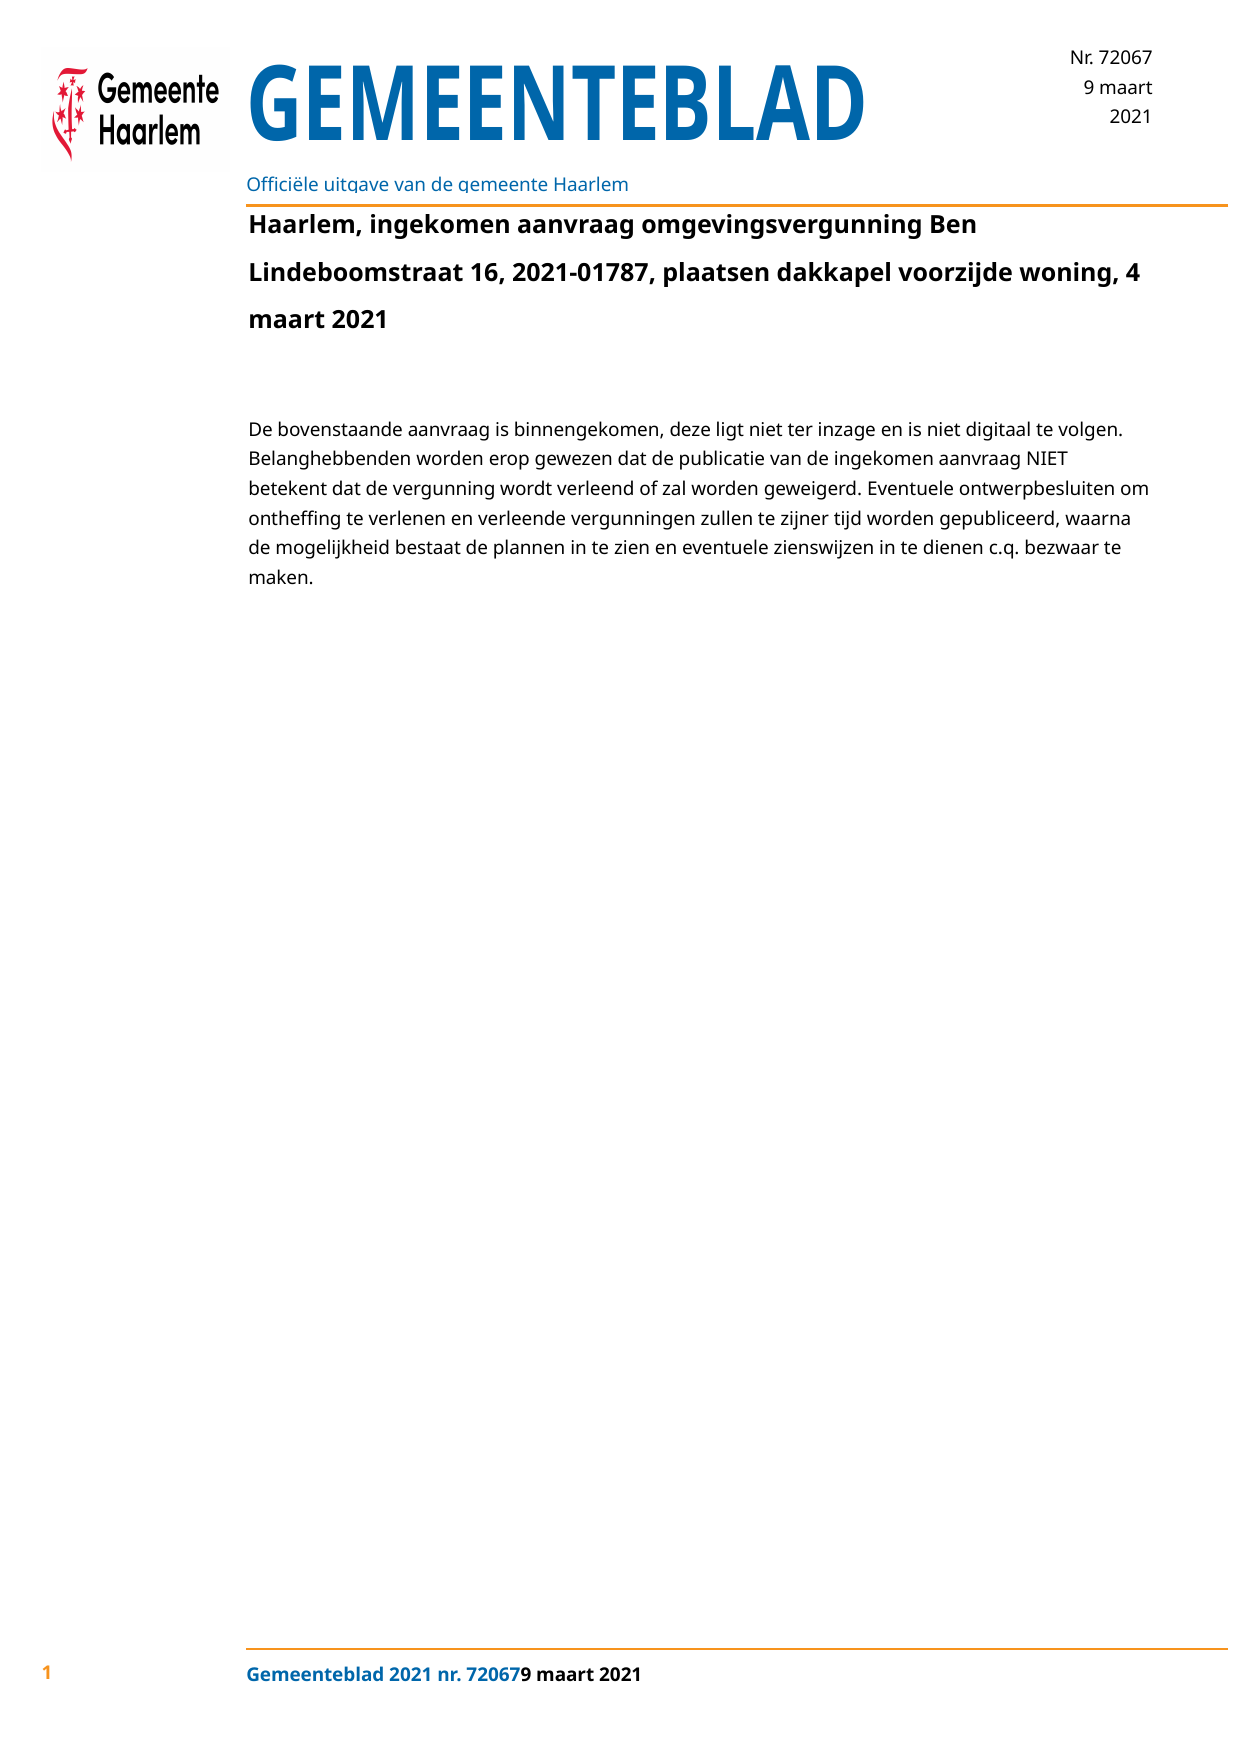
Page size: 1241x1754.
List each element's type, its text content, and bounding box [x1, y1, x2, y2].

picture [41, 47, 231, 172]
text De bovenstaande aanvraag is binnengekomen, deze ligt niet ter inzage en is niet digitaal te volgen. Belanghebbenden worden erop gewezen dat de publicatie van de ingekomen aanvraag NIET betekent dat de vergunning wordt verleend of zal worden geweigerd. Eventuele ontwerpbesluiten om ontheffing te verlenen en verleende vergunningen zullen te zijner tijd worden gepubliceerd, waarna de mogelijkheid bestaat de plannen in te zien en eventuele zienswijzen in te dienen c.q. bezwaar te maken. [248, 416, 1152, 589]
text Haarlem, ingekomen aanvraag omgevingsvergunning Ben Lindeboomstraat 16, 2021-01787, plaatsen dakkapel voorzijde woning, 4 maart 2021 [248, 207, 1152, 336]
